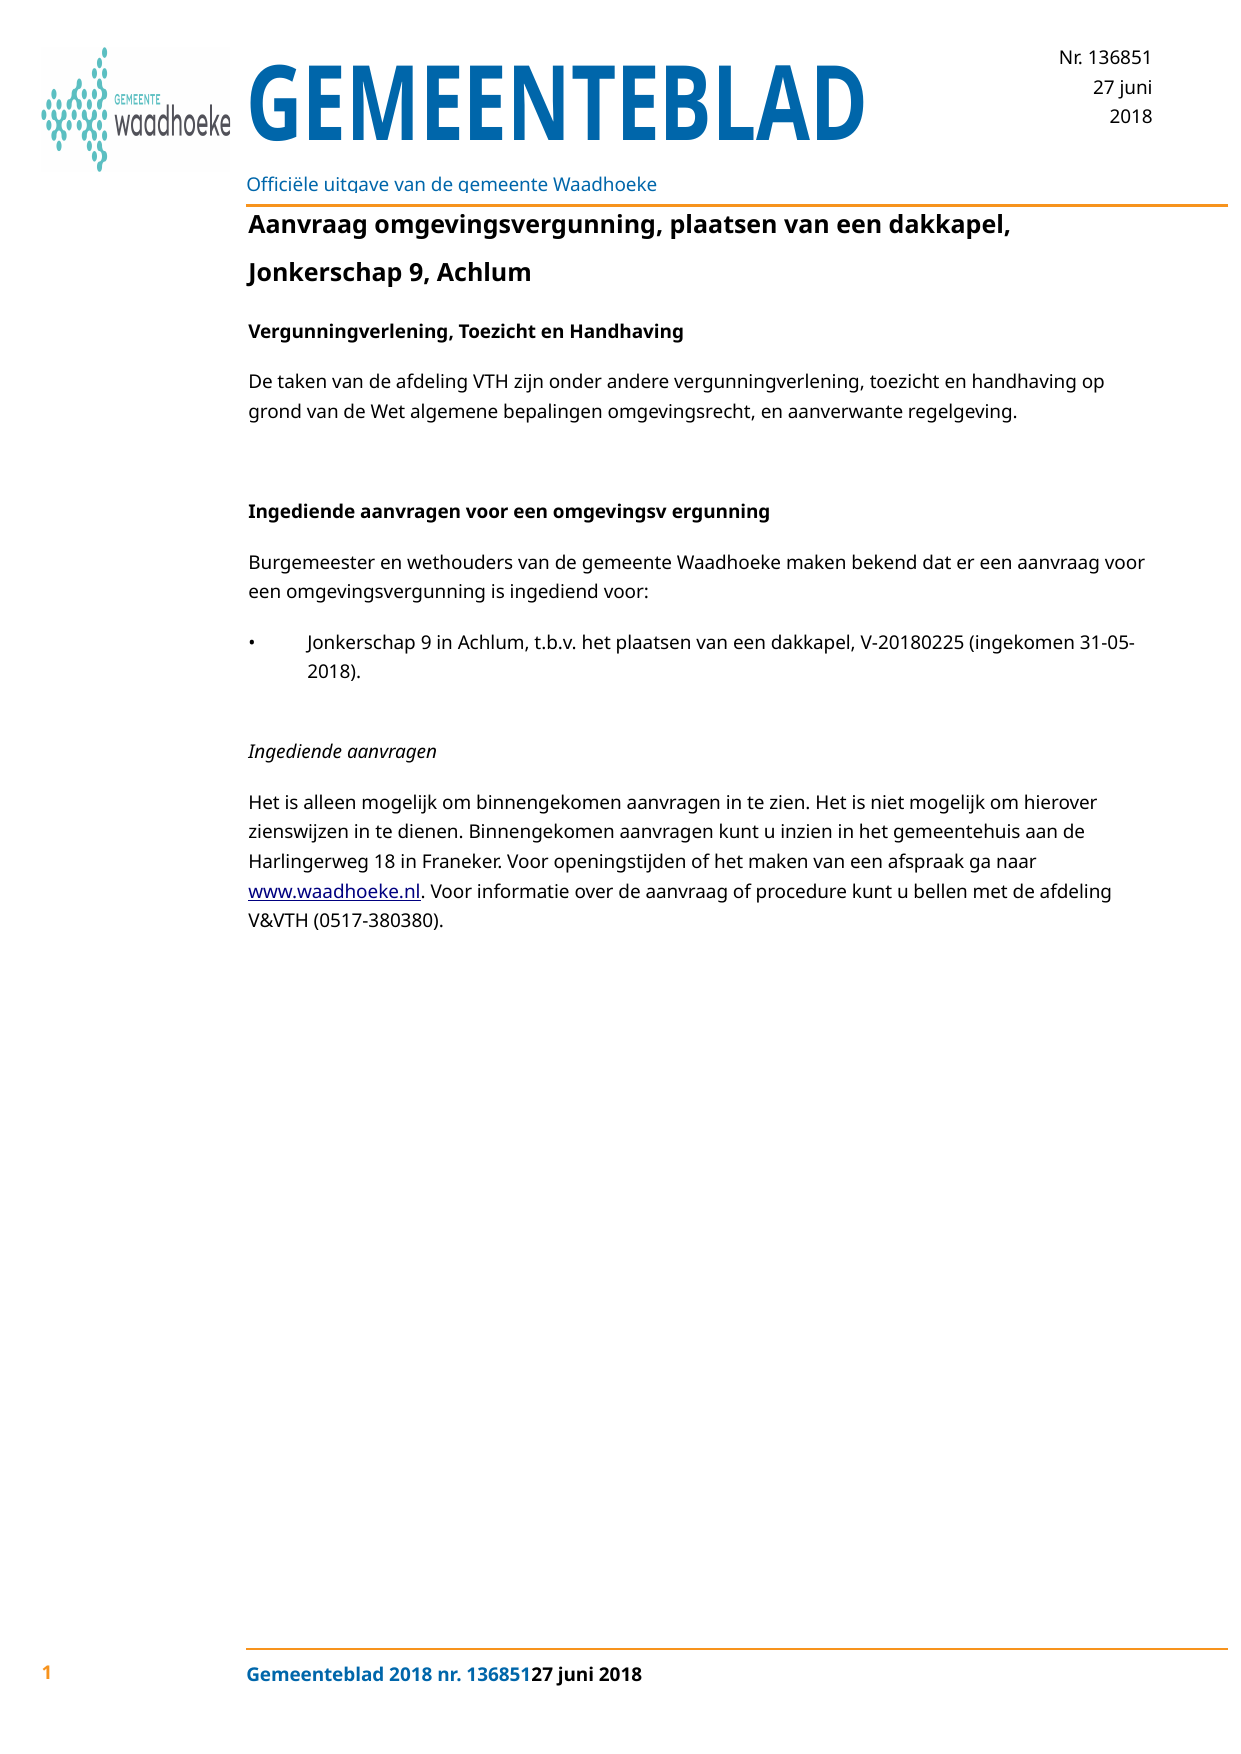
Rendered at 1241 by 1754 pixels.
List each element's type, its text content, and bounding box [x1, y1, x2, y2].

text De taken van de afdeling VTH zijn onder andere vergunningverlening, toezicht en handhaving op grond van de Wet algemene bepalingen omgevingsrecht, en aanverwante regelgeving. [248, 368, 1152, 424]
text Ingediende aanvragen voor een omgevingsv ergunning [248, 499, 1152, 524]
text Ingediende aanvragen [248, 739, 1152, 764]
text Aanvraag omgevingsvergunning, plaatsen van een dakkapel, Jonkerschap 9, Achlum [248, 207, 1152, 288]
text Het is alleen mogelijk om binnengekomen aanvragen in te zien. Het is niet mogelijk om hierover zienswijzen in te dienen. Binnengekomen aanvragen kunt u inzien in het gemeentehuis aan de Harlingerweg 18 in Franeker. Voor openingstijden of het maken van een afspraak ga naar www.waadhoeke.nl. Voor informatie over de aanvraag of procedure kunt u bellen met de afdeling V&VTH (0517-380380). [248, 789, 1152, 933]
picture [41, 47, 231, 172]
text Vergunningverlening, Toezicht en Handhaving [248, 318, 1152, 344]
list Jonkerschap 9 in Achlum, t.b.v. het plaatsen van een dakkapel, V-20180225 (ingekomen 31-05-2018). [248, 629, 1152, 684]
text Burgemeester en wethouders van de gemeente Waadhoeke maken bekend dat er een aanvraag voor een omgevingsvergunning is ingediend voor: [248, 549, 1152, 604]
